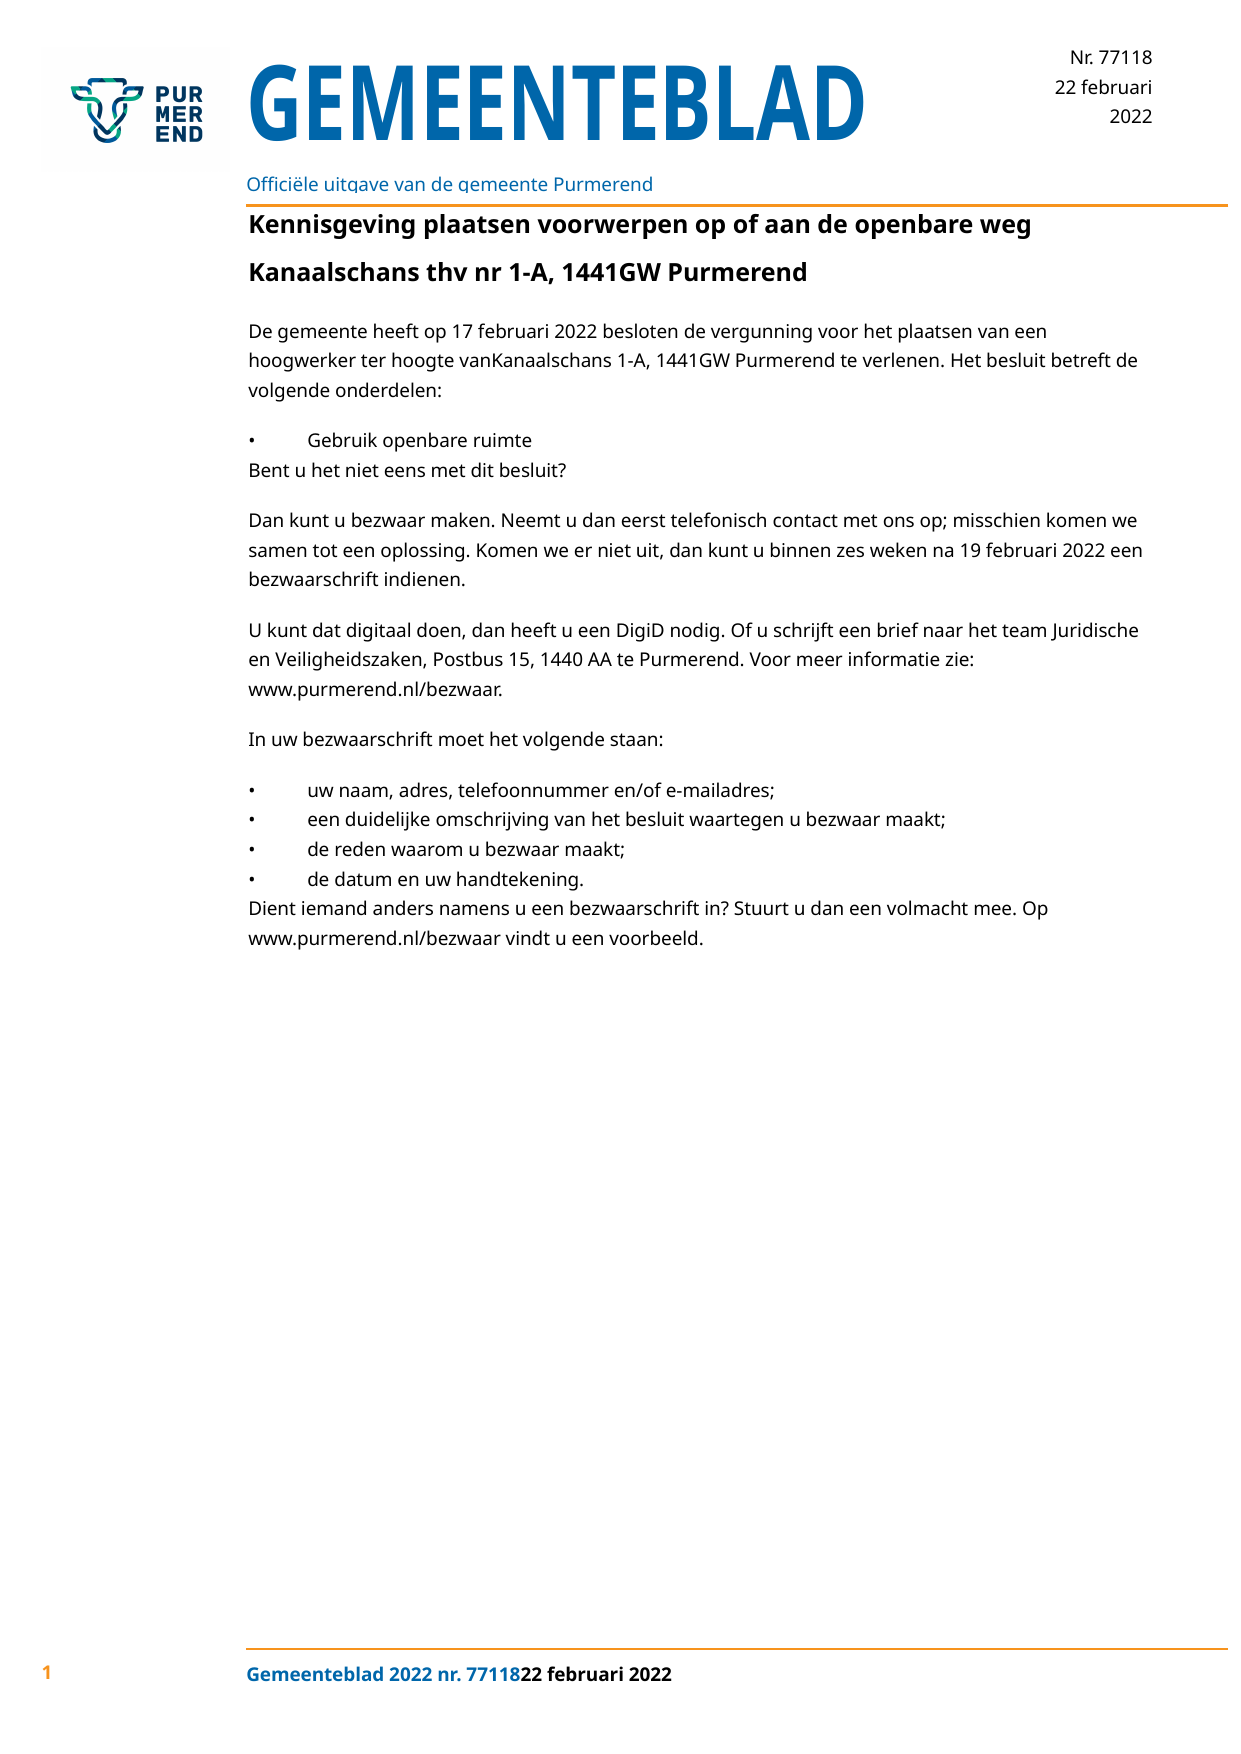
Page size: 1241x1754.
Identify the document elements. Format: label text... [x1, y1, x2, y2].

text De gemeente heeft op 17 februari 2022 besloten de vergunning voor het plaatsen van een hoogwerker ter hoogte vanKanaalschans 1-A, 1441GW Purmerend te verlenen. Het besluit betreft de volgende onderdelen: [248, 318, 1152, 403]
text Kennisgeving plaatsen voorwerpen op of aan de openbare weg Kanaalschans thv nr 1-A, 1441GW Purmerend [248, 207, 1152, 288]
list de reden waarom u bezwaar maakt; [248, 836, 1152, 862]
text Dan kunt u bezwaar maken. Neemt u dan eerst telefonisch contact met ons op; misschien komen we samen tot een oplossing. Komen we er niet uit, dan kunt u binnen zes weken na 19 februari 2022 een bezwaarschrift indienen. [248, 507, 1152, 592]
list een duidelijke omschrijving van het besluit waartegen u bezwaar maakt; [248, 807, 1152, 832]
list Gebruik openbare ruimte [248, 427, 1152, 453]
list de datum en uw handtekening. [248, 866, 1152, 892]
text U kunt dat digitaal doen, dan heeft u een DigiD nodig. Of u schrijft een brief naar het team Juridische en Veiligheidszaken, Postbus 15, 1440 AA te Purmerend. Voor meer informatie zie: www.purmerend.nl/bezwaar. [248, 617, 1152, 702]
text Dient iemand anders namens u een bezwaarschrift in? Stuurt u dan een volmacht mee. Op www.purmerend.nl/bezwaar vindt u een voorbeeld. [248, 895, 1152, 951]
list uw naam, adres, telefoonnummer en/of e-mailadres; [248, 777, 1152, 803]
text Bent u het niet eens met dit besluit? [248, 457, 1152, 483]
text In uw bezwaarschrift moet het volgende staan: [248, 727, 1152, 752]
picture [41, 47, 231, 172]
